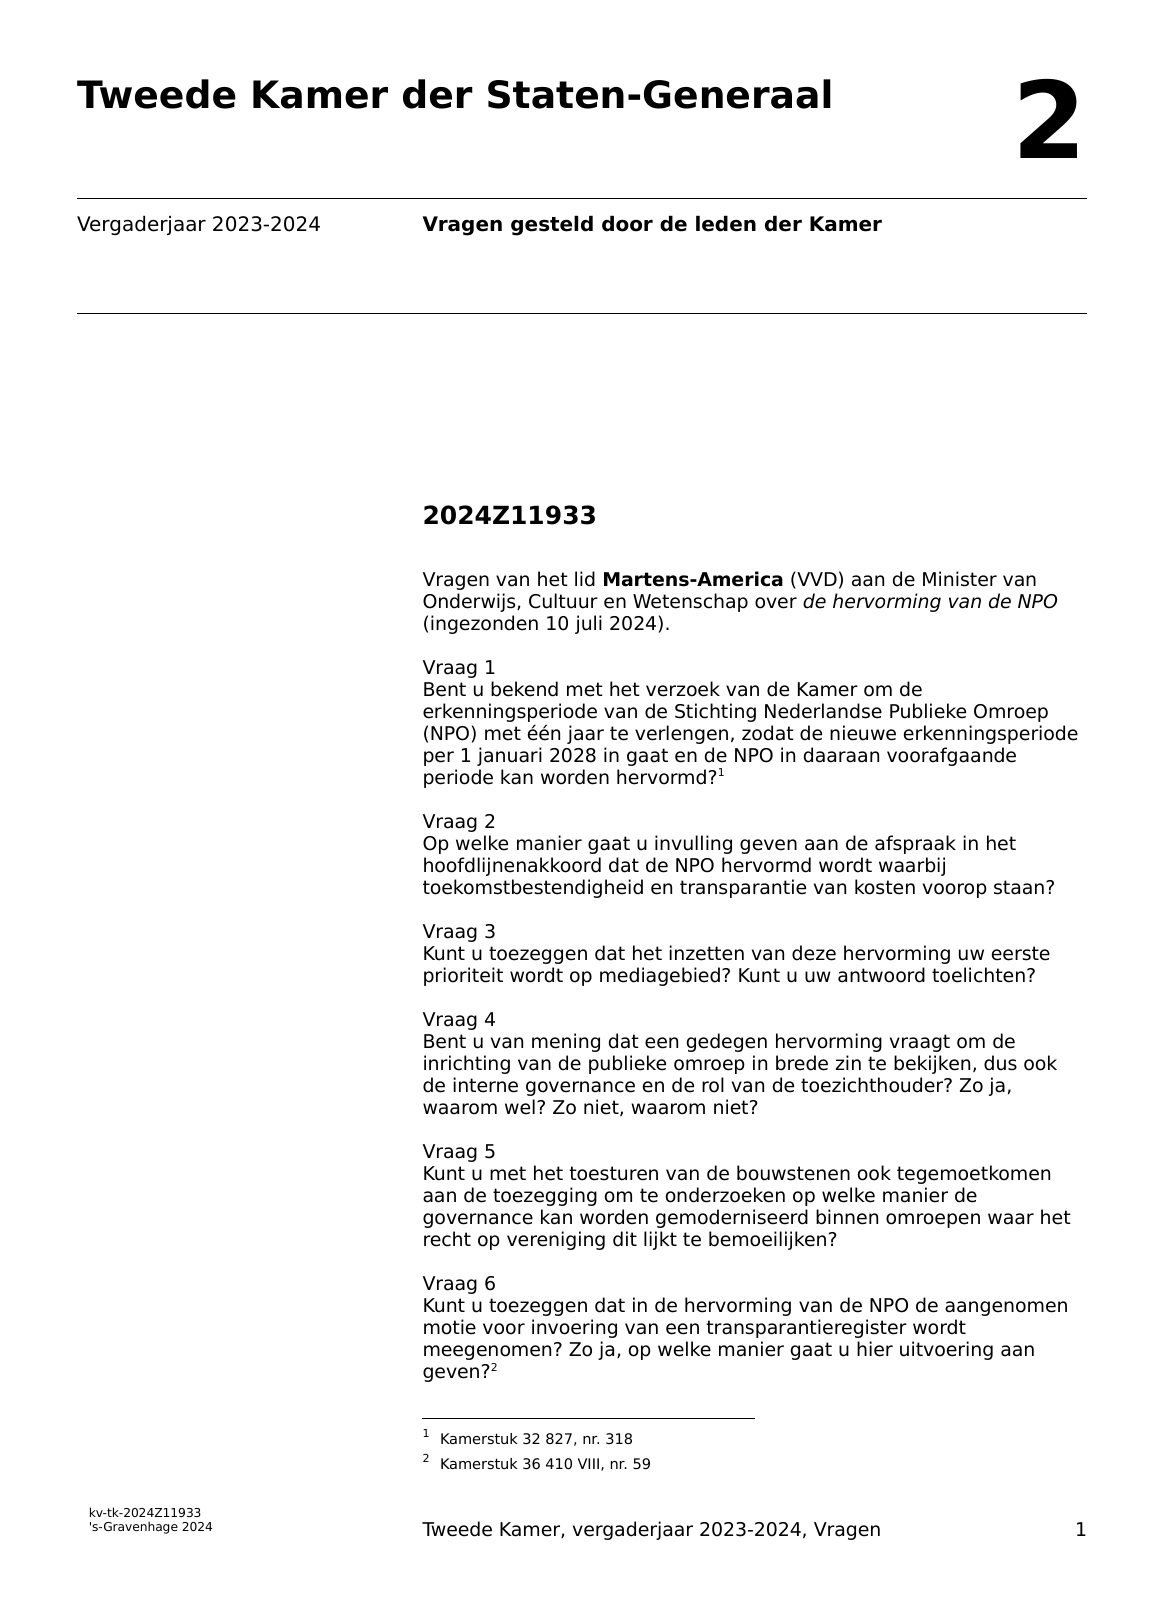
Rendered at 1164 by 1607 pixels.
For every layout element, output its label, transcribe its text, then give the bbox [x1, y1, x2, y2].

text Kunt u met het toesturen van de bouwstenen ook tegemoetkomen aan de toezegging om te onderzoeken op welke manier de governance kan worden gemoderniseerd binnen omroepen waar het recht op vereniging dit lijkt te bemoeilijken? [422, 1163, 1087, 1251]
text Vragen van het lid Martens-America (VVD) aan de Minister van Onderwijs, Cultuur en Wetenschap over de hervorming van de NPO (ingezonden 10 juli 2024). [422, 569, 1087, 635]
table_header 2 [886, 59, 1087, 198]
text Kunt u toezeggen dat in de hervorming van de NPO de aangenomen motie voor invoering van een transparantieregister wordt meegenomen? Zo ja, op welke manier gaat u hier uitvoering aan geven? [422, 1295, 1087, 1383]
text Bent u van mening dat een gedegen hervorming vraagt om de inrichting van de publieke omroep in brede zin te bekijken, dus ook de interne governance en de rol van de toezichthouder? Zo ja, waarom wel? Zo niet, waarom niet? [422, 1031, 1087, 1119]
text 2024Z11933 [422, 501, 1087, 531]
table_header Tweede Kamer der Staten-Generaal [77, 59, 886, 198]
text Kunt u toezeggen dat het inzetten van deze hervorming uw eerste prioriteit wordt op mediagebied? Kunt u uw antwoord toelichten? [422, 943, 1087, 987]
text kv-tk-2024Z11933 [88, 1506, 323, 1520]
text Vraag 1 [422, 657, 1087, 679]
text Vraag 5 [422, 1141, 1087, 1163]
text Bent u bekend met het verzoek van de Kamer om de erkenningsperiode van de Stichting Nederlandse Publieke Omroep (NPO) met één jaar te verlengen, zodat de nieuwe erkenningsperiode per 1 januari 2028 in gaat en de NPO in daaraan voorafgaande periode kan worden hervormd? [422, 679, 1087, 789]
table_cell Vergaderjaar 2023-2024 [77, 199, 422, 313]
text Vraag 6 [422, 1273, 1087, 1295]
text Vraag 4 [422, 1009, 1087, 1031]
text Op welke manier gaat u invulling geven aan de afspraak in het hoofdlijnenakkoord dat de NPO hervormd wordt waarbij toekomstbestendigheid en transparantie van kosten voorop staan? [422, 833, 1087, 899]
text 's-Gravenhage 2024 [88, 1520, 323, 1534]
text Kamerstuk 32 827, nr. 318 [422, 1427, 1087, 1449]
table_cell Vragen gesteld door de leden der Kamer [422, 199, 1087, 313]
text Vraag 2 [422, 811, 1087, 833]
text Vraag 3 [422, 921, 1087, 943]
text Kamerstuk 36 410 VIII, nr. 59 [422, 1452, 1087, 1474]
